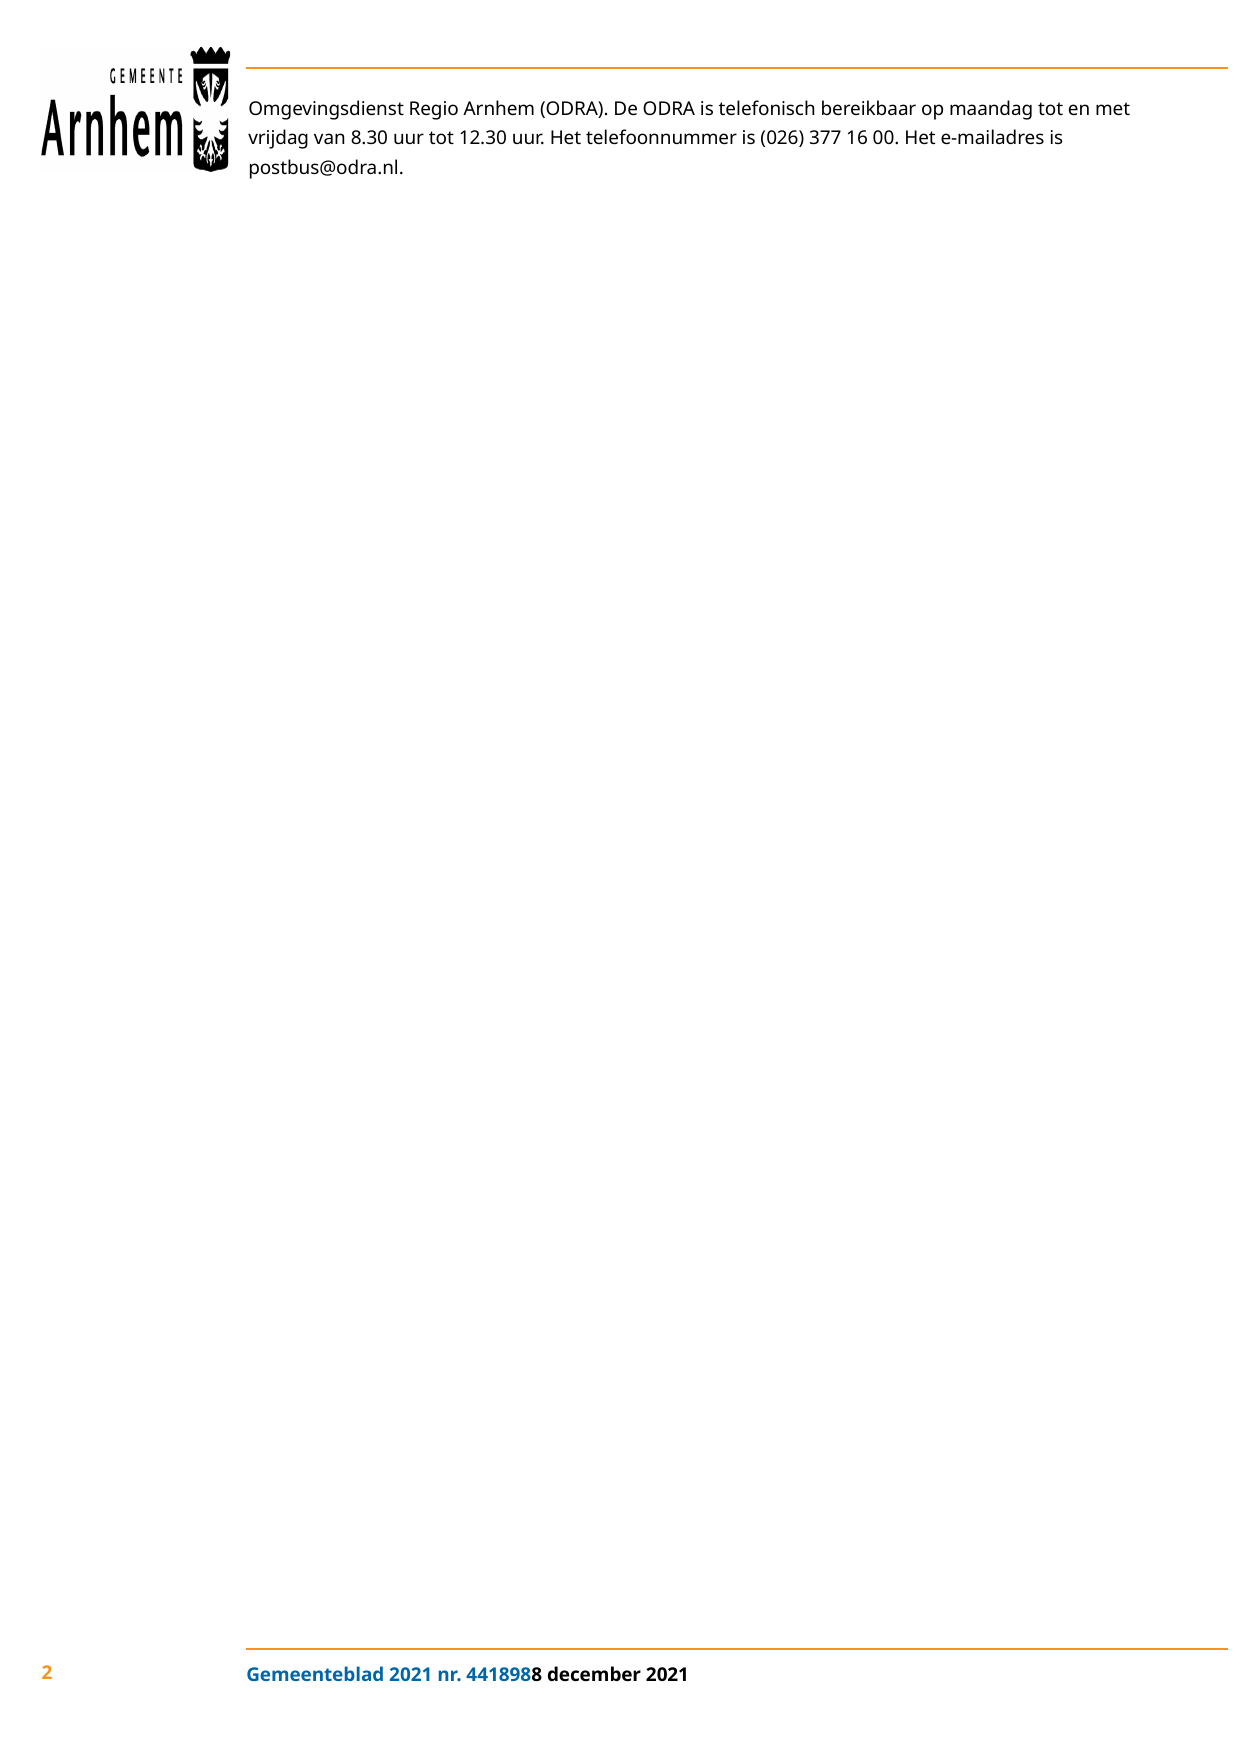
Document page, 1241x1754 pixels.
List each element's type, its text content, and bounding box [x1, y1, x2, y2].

picture [41, 47, 231, 172]
text Omgevingsdienst Regio Arnhem (ODRA). De ODRA is telefonisch bereikbaar op maandag tot en met vrijdag van 8.30 uur tot 12.30 uur. Het telefoonnummer is (026) 377 16 00. Het e-mailadres is postbus@odra.nl. [248, 95, 1152, 180]
